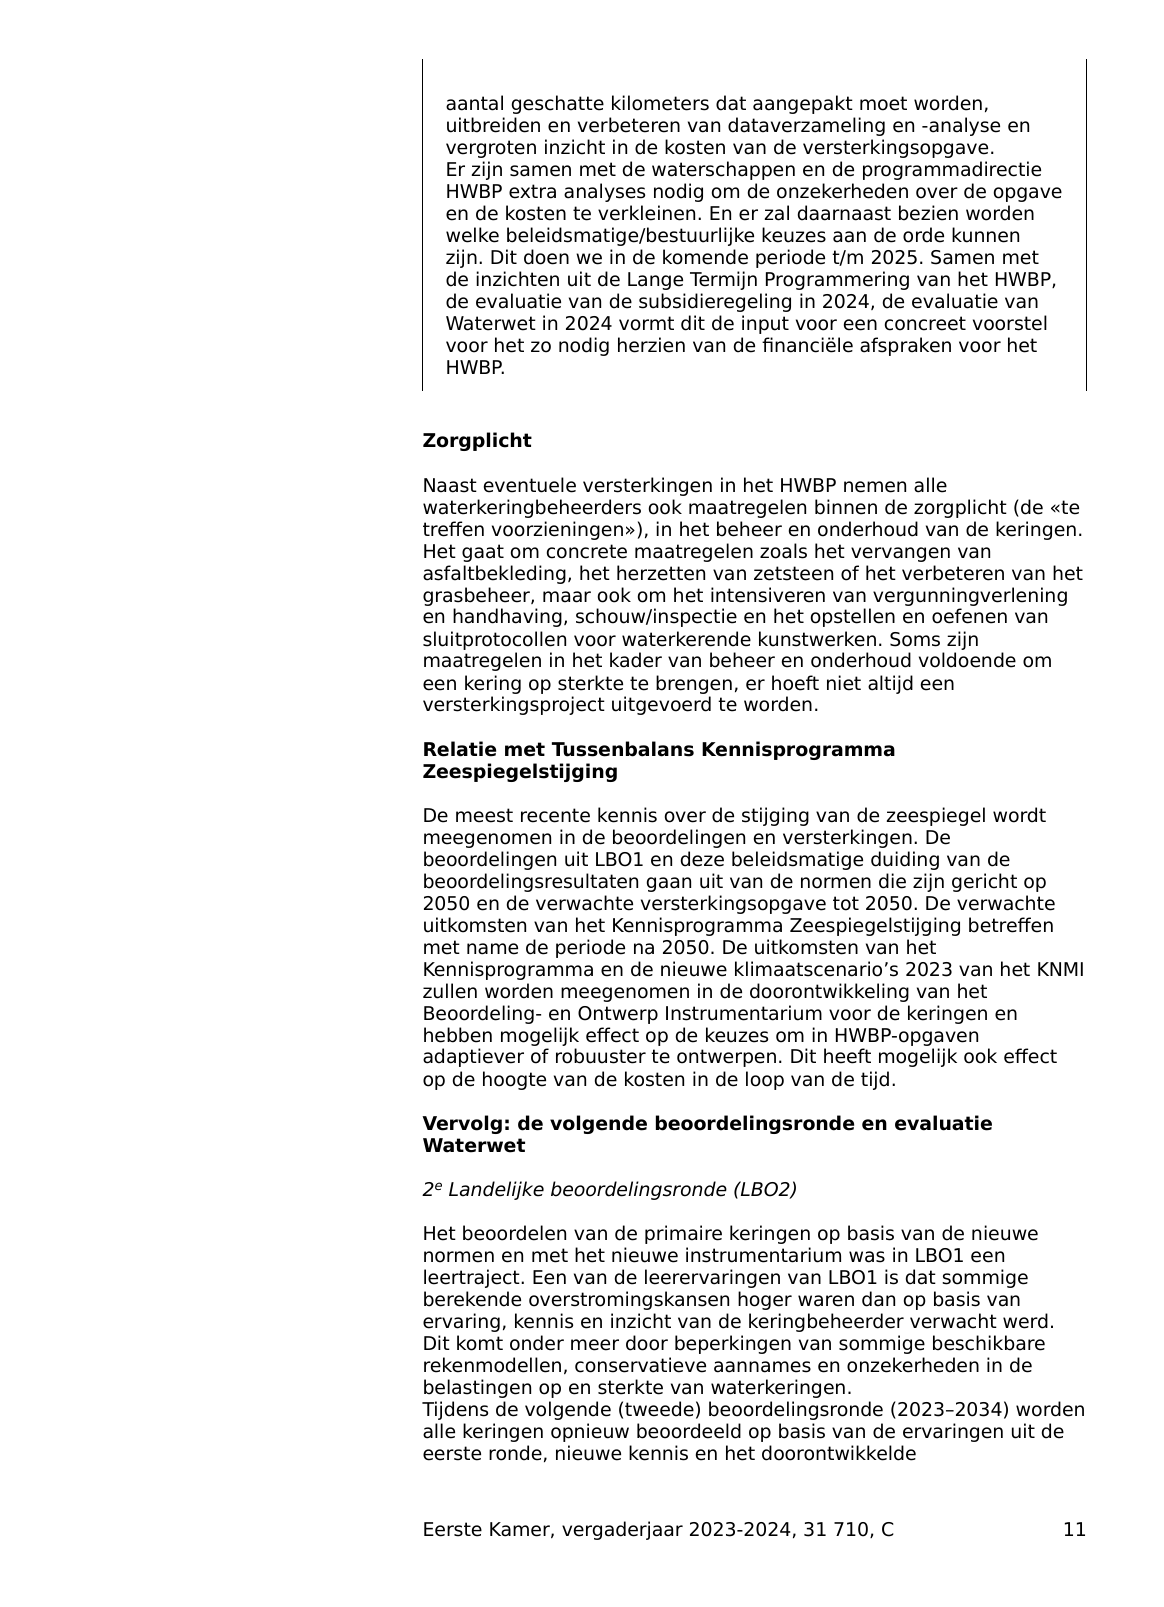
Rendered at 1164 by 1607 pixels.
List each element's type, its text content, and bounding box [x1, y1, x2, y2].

text Naast eventuele versterkingen in het HWBP nemen alle waterkeringbeheerders ook maatregelen binnen de zorgplicht (de «te treffen voorzieningen»), in het beheer en onderhoud van de keringen. Het gaat om concrete maatregelen zoals het vervangen van asfaltbekleding, het herzetten van zetsteen of het verbeteren van het grasbeheer, maar ook om het intensiveren van vergunningverlening en handhaving, schouw/inspectie en het opstellen en oefenen van sluitprotocollen voor waterkerende kunstwerken. Soms zijn maatregelen in het kader van beheer en onderhoud voldoende om een kering op sterkte te brengen, er hoeft niet altijd een versterkingsproject uitgevoerd te worden. [422, 474, 1087, 716]
subtitle Zorgplicht [422, 430, 1087, 452]
subtitle 2e Landelijke beoordelingsronde (LBO2) [422, 1179, 1087, 1201]
text Tijdens de volgende (tweede) beoordelingsronde (2023–2034) worden alle keringen opnieuw beoordeeld op basis van de ervaringen uit de eerste ronde, nieuwe kennis en het doorontwikkelde [422, 1399, 1087, 1465]
subtitle Vervolg: de volgende beoordelingsronde en evaluatie Waterwet [422, 1113, 1087, 1157]
text Het beoordelen van de primaire keringen op basis van de nieuwe normen en met het nieuwe instrumentarium was in LBO1 een leertraject. Een van de leerervaringen van LBO1 is dat sommige berekende overstromingskansen hoger waren dan op basis van ervaring, kennis en inzicht van de keringbeheerder verwacht werd. Dit komt onder meer door beperkingen van sommige beschikbare rekenmodellen, conservatieve aannames en onzekerheden in de belastingen op en sterkte van waterkeringen. [422, 1223, 1087, 1399]
table_header aantal geschatte kilometers dat aangepakt moet worden, uitbreiden en verbeteren van dataverzameling en -analyse en vergroten inzicht in de kosten van de versterkingsopgave. Er zijn samen met de waterschappen en de programmadirectie HWBP extra analyses nodig om de onzekerheden over de opgave en de kosten te verkleinen. En er zal daarnaast bezien worden welke beleidsmatige/bestuurlijke keuzes aan de orde kunnen zijn. Dit doen we in de komende periode t/m 2025. Samen met de inzichten uit de Lange Termijn Programmering van het HWBP, de evaluatie van de subsidieregeling in 2024, de evaluatie van Waterwet in 2024 vormt dit de input voor een concreet voorstel voor het zo nodig herzien van de financiële afspraken voor het HWBP. [423, 59, 1086, 391]
subtitle Relatie met Tussenbalans Kennisprogramma Zeespiegelstijging [422, 738, 1087, 782]
text De meest recente kennis over de stijging van de zeespiegel wordt meegenomen in de beoordelingen en versterkingen. De beoordelingen uit LBO1 en deze beleidsmatige duiding van de beoordelingsresultaten gaan uit van de normen die zijn gericht op 2050 en de verwachte versterkingsopgave tot 2050. De verwachte uitkomsten van het Kennisprogramma Zeespiegelstijging betreffen met name de periode na 2050. De uitkomsten van het Kennisprogramma en de nieuwe klimaatscenario’s 2023 van het KNMI zullen worden meegenomen in de doorontwikkeling van het Beoordeling- en Ontwerp Instrumentarium voor de keringen en hebben mogelijk effect op de keuzes om in HWBP-opgaven adaptiever of robuuster te ontwerpen. Dit heeft mogelijk ook effect op de hoogte van de kosten in de loop van de tijd. [422, 805, 1087, 1090]
